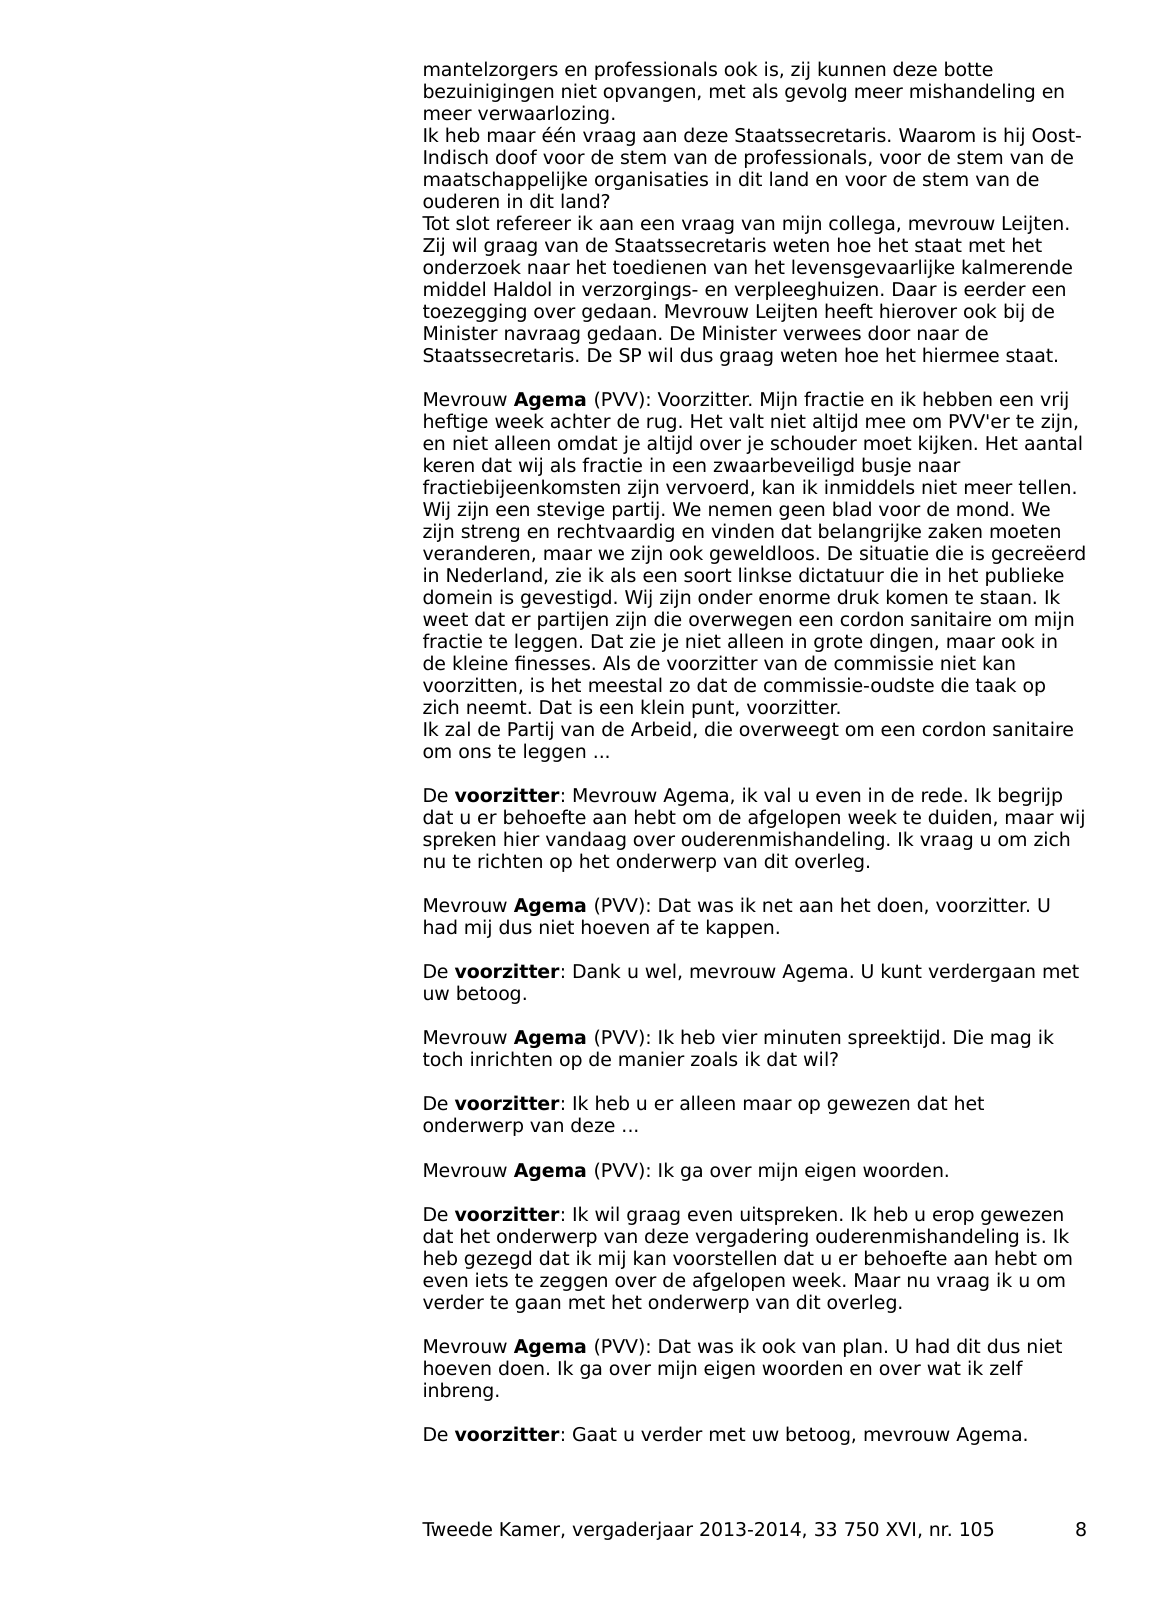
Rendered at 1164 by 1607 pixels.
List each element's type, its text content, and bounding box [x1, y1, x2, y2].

text De voorzitter: Dank u wel, mevrouw Agema. U kunt verdergaan met uw betoog. [422, 961, 1087, 1005]
text Mevrouw Agema (PVV): Dat was ik net aan het doen, voorzitter. U had mij dus niet hoeven af te kappen. [422, 895, 1087, 939]
text De voorzitter: Gaat u verder met uw betoog, mevrouw Agema. [422, 1424, 1087, 1446]
text Tot slot refereer ik aan een vraag van mijn collega, mevrouw Leijten. Zij wil graag van de Staatssecretaris weten hoe het staat met het onderzoek naar het toedienen van het levensgevaarlijke kalmerende middel Haldol in verzorgings- en verpleeghuizen. Daar is eerder een toezegging over gedaan. Mevrouw Leijten heeft hierover ook bij de Minister navraag gedaan. De Minister verwees door naar de Staatssecretaris. De SP wil dus graag weten hoe het hiermee staat. [422, 213, 1087, 367]
text Ik heb maar één vraag aan deze Staatssecretaris. Waarom is hij Oost-Indisch doof voor de stem van de professionals, voor de stem van de maatschappelijke organisaties in dit land en voor de stem van de ouderen in dit land? [422, 125, 1087, 213]
text De voorzitter: Mevrouw Agema, ik val u even in de rede. Ik begrijp dat u er behoefte aan hebt om de afgelopen week te duiden, maar wij spreken hier vandaag over ouderenmishandeling. Ik vraag u om zich nu te richten op het onderwerp van dit overleg. [422, 785, 1087, 873]
text mantelzorgers en professionals ook is, zij kunnen deze botte bezuinigingen niet opvangen, met als gevolg meer mishandeling en meer verwaarlozing. [422, 59, 1087, 125]
text Mevrouw Agema (PVV): Ik ga over mijn eigen woorden. [422, 1159, 1087, 1181]
text De voorzitter: Ik heb u er alleen maar op gewezen dat het onderwerp van deze ... [422, 1093, 1087, 1137]
text Mevrouw Agema (PVV): Voorzitter. Mijn fractie en ik hebben een vrij heftige week achter de rug. Het valt niet altijd mee om PVV'er te zijn, en niet alleen omdat je altijd over je schouder moet kijken. Het aantal keren dat wij als fractie in een zwaarbeveiligd busje naar fractiebijeenkomsten zijn vervoerd, kan ik inmiddels niet meer tellen. Wij zijn een stevige partij. We nemen geen blad voor de mond. We zijn streng en rechtvaardig en vinden dat belangrijke zaken moeten veranderen, maar we zijn ook geweldloos. De situatie die is gecreëerd in Nederland, zie ik als een soort linkse dictatuur die in het publieke domein is gevestigd. Wij zijn onder enorme druk komen te staan. Ik weet dat er partijen zijn die overwegen een cordon sanitaire om mijn fractie te leggen. Dat zie je niet alleen in grote dingen, maar ook in de kleine finesses. Als de voorzitter van de commissie niet kan voorzitten, is het meestal zo dat de commissie-oudste die taak op zich neemt. Dat is een klein punt, voorzitter. [422, 389, 1087, 719]
text Mevrouw Agema (PVV): Dat was ik ook van plan. U had dit dus niet hoeven doen. Ik ga over mijn eigen woorden en over wat ik zelf inbreng. [422, 1336, 1087, 1402]
text Ik zal de Partij van de Arbeid, die overweegt om een cordon sanitaire om ons te leggen ... [422, 719, 1087, 763]
text De voorzitter: Ik wil graag even uitspreken. Ik heb u erop gewezen dat het onderwerp van deze vergadering ouderenmishandeling is. Ik heb gezegd dat ik mij kan voorstellen dat u er behoefte aan hebt om even iets te zeggen over de afgelopen week. Maar nu vraag ik u om verder te gaan met het onderwerp van dit overleg. [422, 1204, 1087, 1313]
text Mevrouw Agema (PVV): Ik heb vier minuten spreektijd. Die mag ik toch inrichten op de manier zoals ik dat wil? [422, 1027, 1087, 1071]
